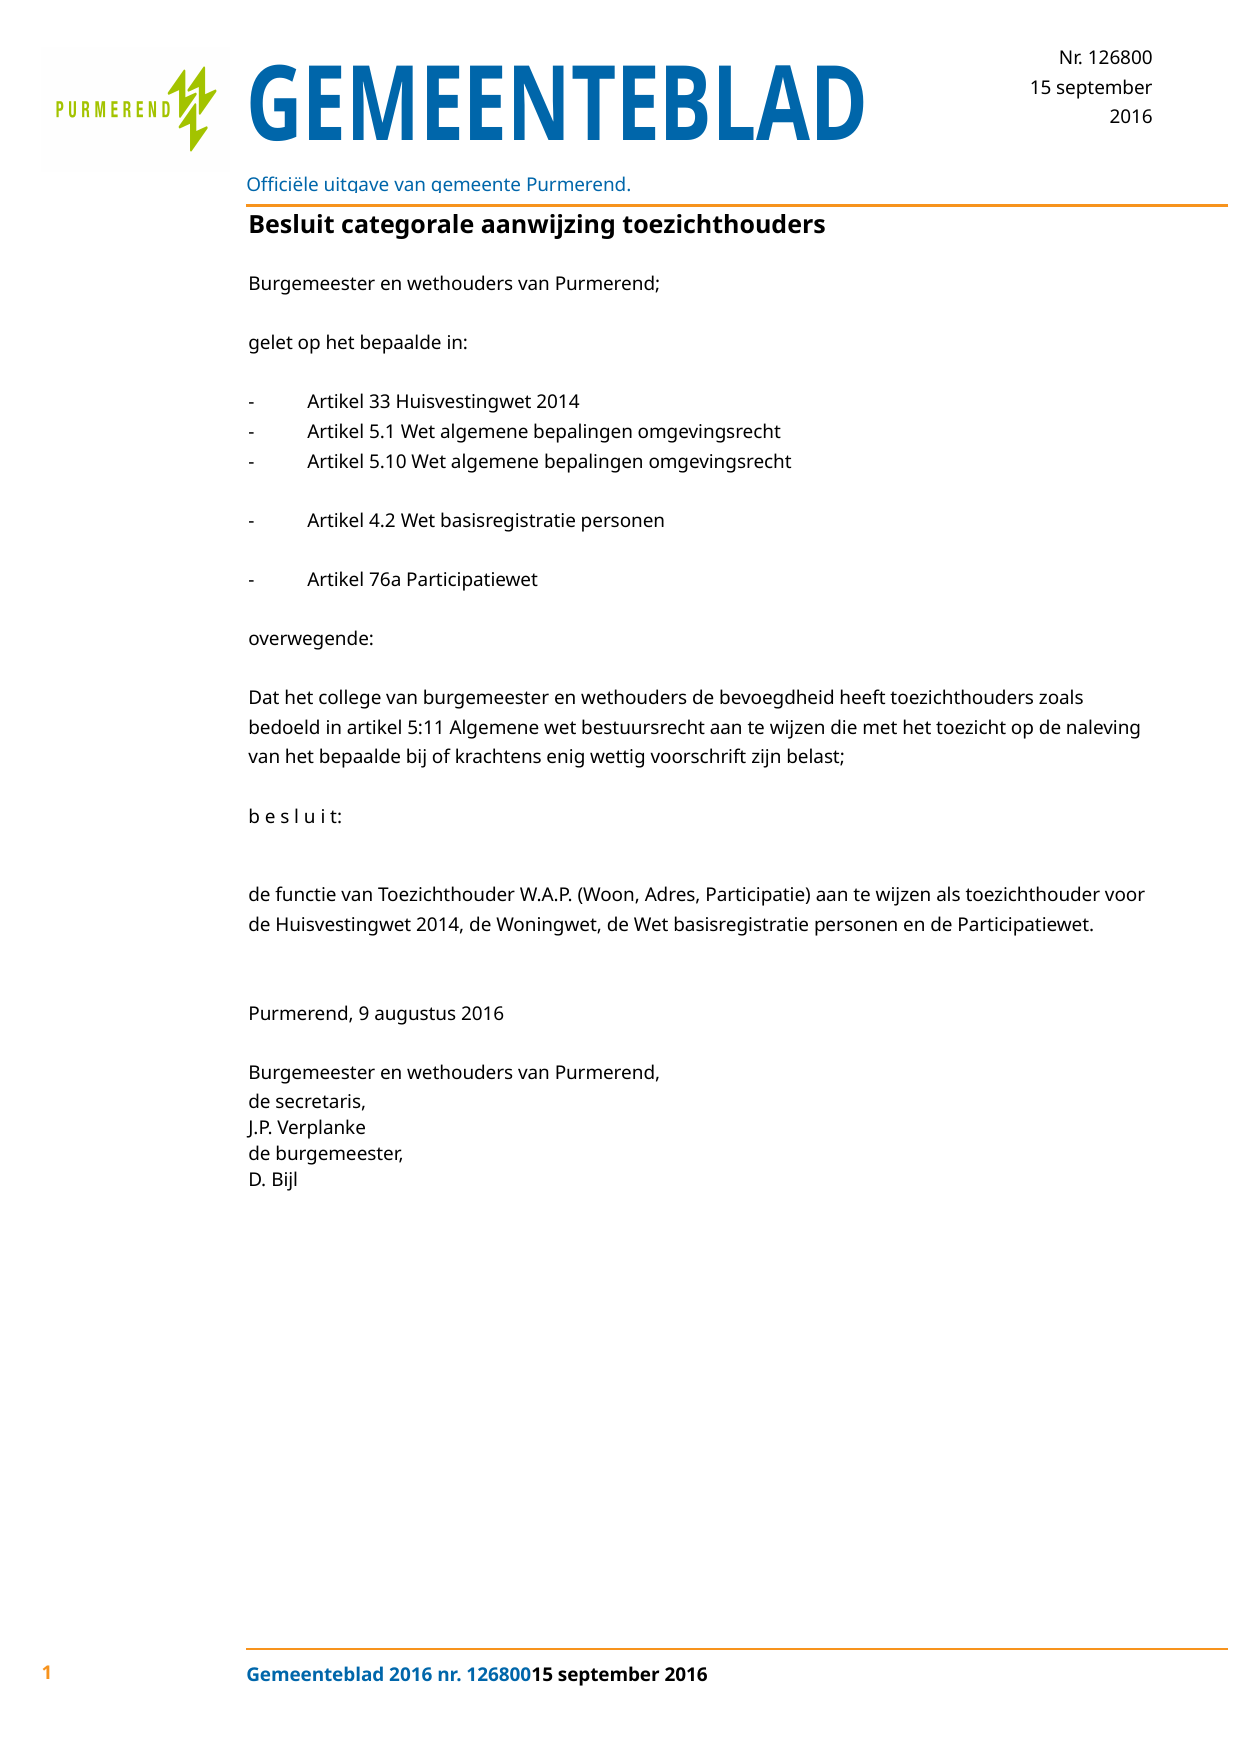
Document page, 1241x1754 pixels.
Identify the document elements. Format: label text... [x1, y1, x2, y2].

text D. Bijl [248, 1166, 1152, 1192]
picture [41, 47, 231, 172]
text de secretaris, [248, 1089, 1152, 1114]
text J.P. Verplanke [248, 1114, 1152, 1140]
text Besluit categorale aanwijzing toezichthouders [248, 207, 1152, 241]
text Purmerend, 9 augustus 2016 [248, 1000, 1152, 1026]
list Artikel 4.2 Wet basisregistratie personen [248, 507, 1152, 533]
list Artikel 5.1 Wet algemene bepalingen omgevingsrecht [248, 418, 1152, 444]
list Artikel 33 Huisvestingwet 2014 [248, 389, 1152, 414]
text b e s l u i t: [248, 803, 1152, 828]
text gelet op het bepaalde in: [248, 329, 1152, 355]
list Artikel 76a Participatiewet [248, 566, 1152, 592]
text de functie van Toezichthouder W.A.P. (Woon, Adres, Participatie) aan te wijzen als toezichthouder voor de Huisvestingwet 2014, de Woningwet, de Wet basisregistratie personen en de Participatiewet. [248, 882, 1152, 937]
text Burgemeester en wethouders van Purmerend; [248, 270, 1152, 296]
text de burgemeester, [248, 1140, 1152, 1166]
text Burgemeester en wethouders van Purmerend, [248, 1059, 1152, 1085]
text overwegende: [248, 625, 1152, 651]
text Dat het college van burgemeester en wethouders de bevoegdheid heeft toezichthouders zoals bedoeld in artikel 5:11 Algemene wet bestuursrecht aan te wijzen die met het toezicht op de naleving van het bepaalde bij of krachtens enig wettig voorschrift zijn belast; [248, 684, 1152, 769]
list Artikel 5.10 Wet algemene bepalingen omgevingsrecht [248, 448, 1152, 473]
